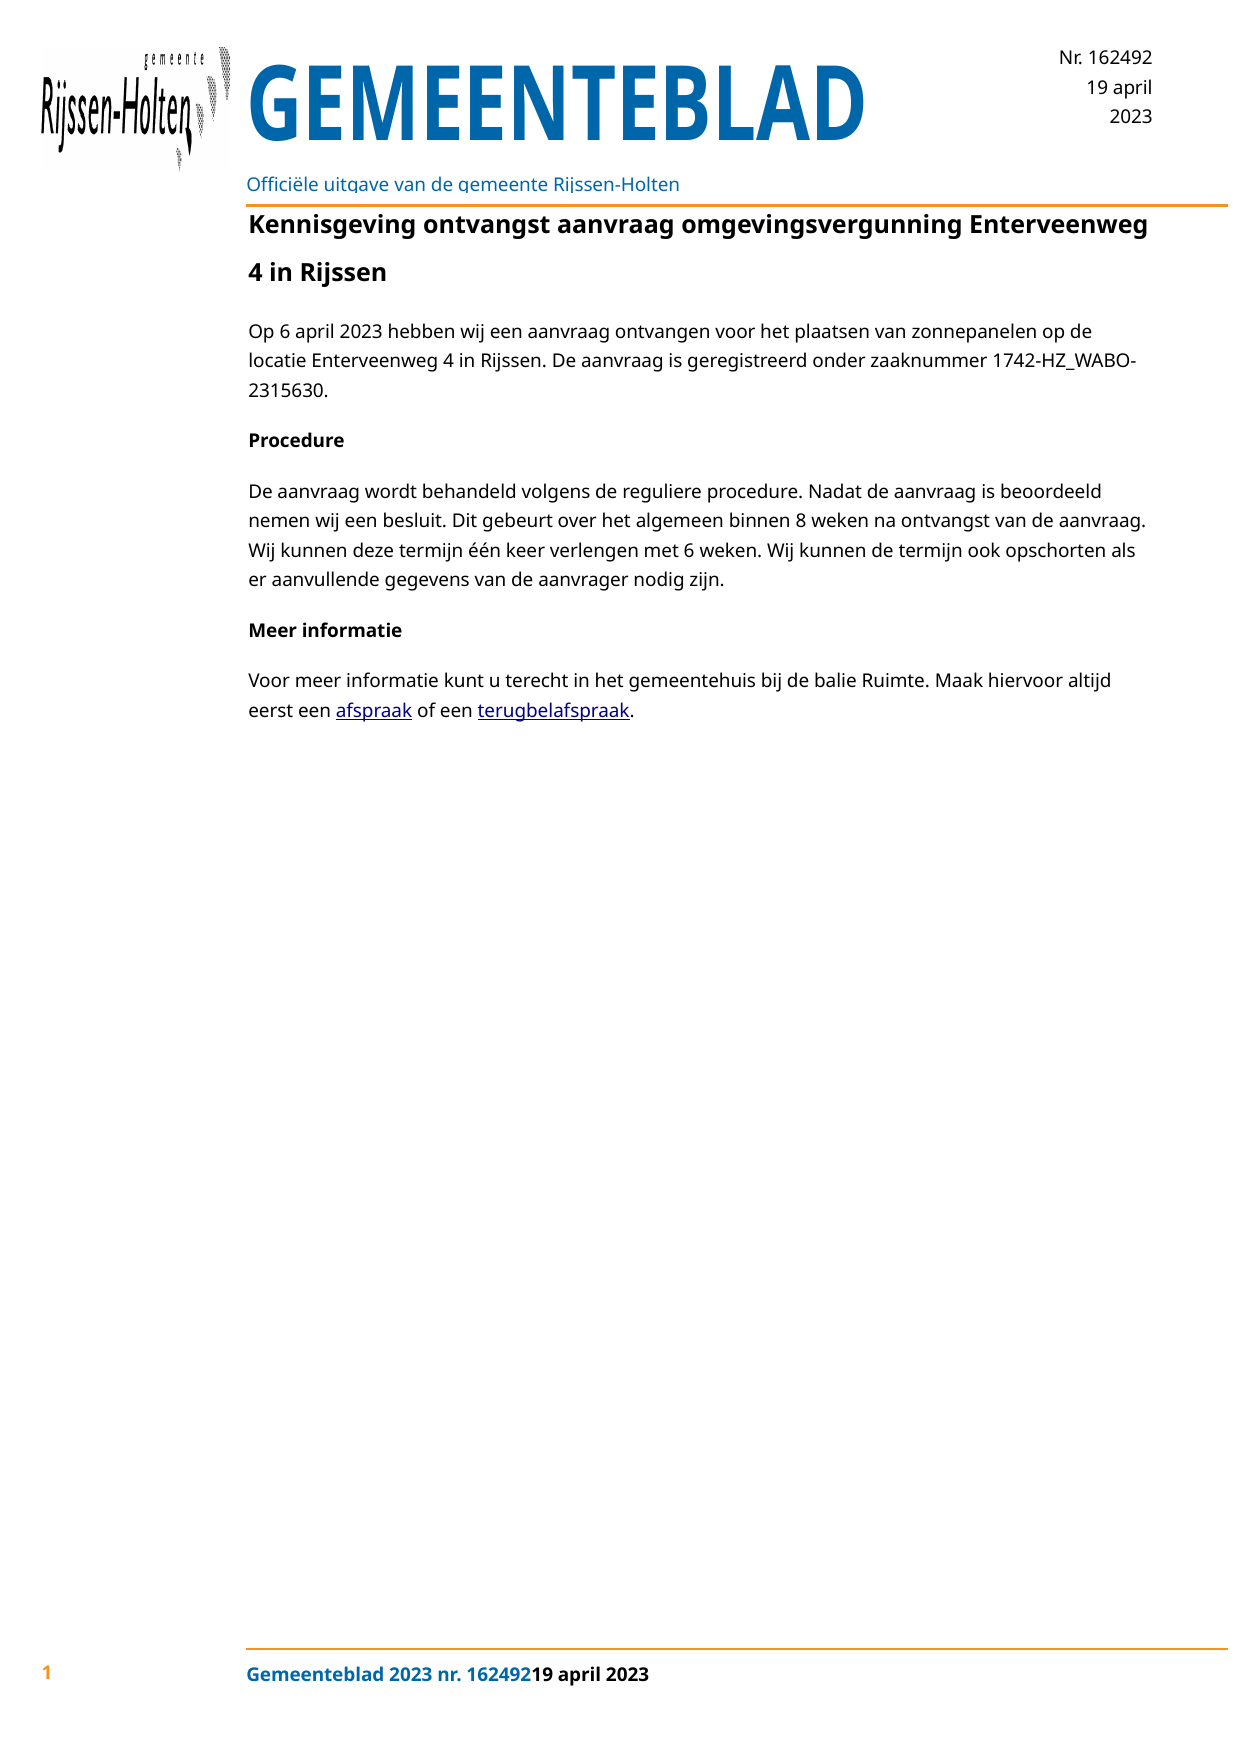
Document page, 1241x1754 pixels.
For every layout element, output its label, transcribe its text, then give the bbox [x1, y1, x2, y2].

text Kennisgeving ontvangst aanvraag omgevingsvergunning Enterveenweg 4 in Rijssen [248, 207, 1152, 288]
text Meer informatie [248, 617, 1152, 643]
text De aanvraag wordt behandeld volgens de reguliere procedure. Nadat de aanvraag is beoordeeld nemen wij een besluit. Dit gebeurt over het algemeen binnen 8 weken na ontvangst van de aanvraag. Wij kunnen deze termijn één keer verlengen met 6 weken. Wij kunnen de termijn ook opschorten als er aanvullende gegevens van de aanvrager nodig zijn. [248, 478, 1152, 592]
text Voor meer informatie kunt u terecht in het gemeentehuis bij de balie Ruimte. Maak hiervoor altijd eerst een afspraak of een terugbelafspraak. [248, 667, 1152, 723]
picture [41, 47, 231, 172]
text Procedure [248, 427, 1152, 453]
text Op 6 april 2023 hebben wij een aanvraag ontvangen voor het plaatsen van zonnepanelen op de locatie Enterveenweg 4 in Rijssen. De aanvraag is geregistreerd onder zaaknummer 1742-HZ_WABO-2315630. [248, 318, 1152, 403]
